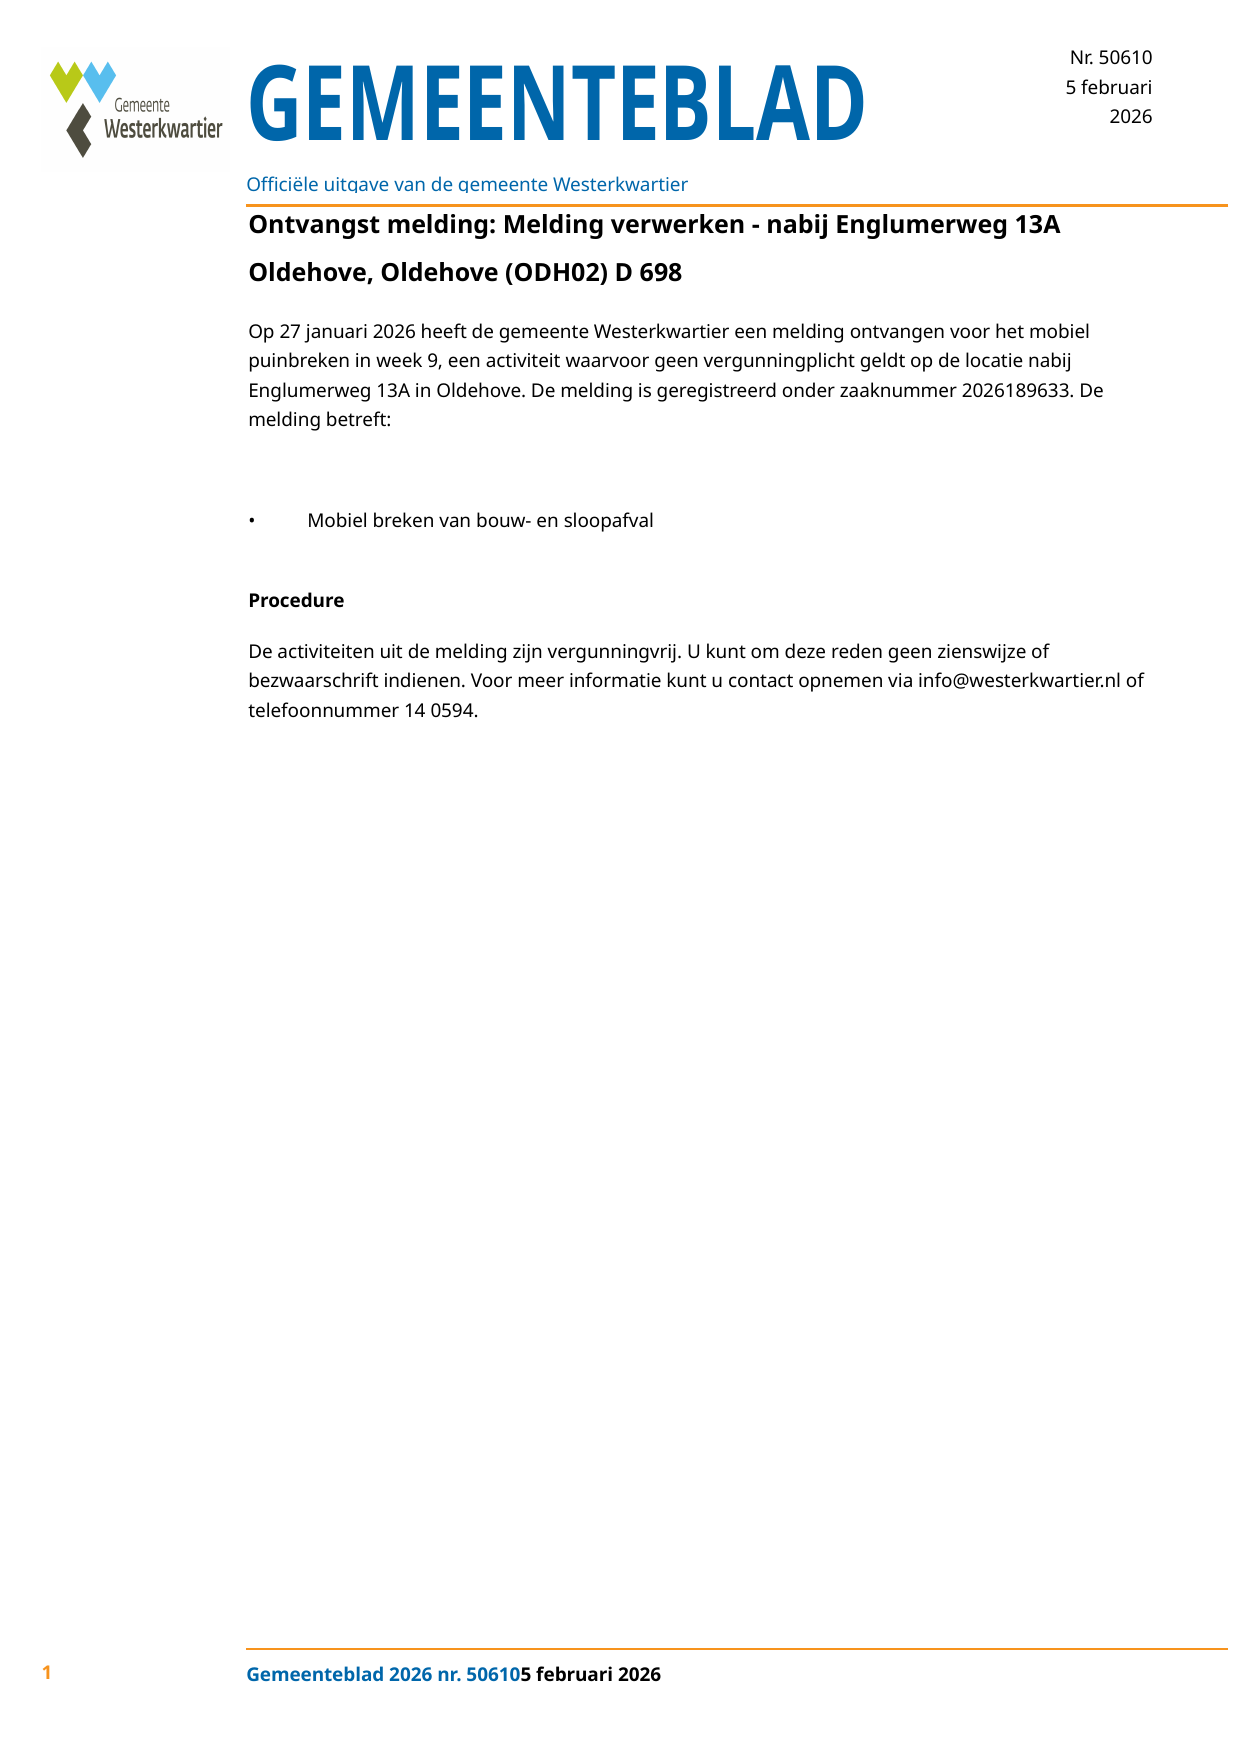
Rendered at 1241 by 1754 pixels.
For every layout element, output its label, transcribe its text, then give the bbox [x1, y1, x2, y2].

text Op 27 januari 2026 heeft de gemeente Westerkwartier een melding ontvangen voor het mobiel puinbreken in week 9, een activiteit waarvoor geen vergunningplicht geldt op de locatie nabij Englumerweg 13A in Oldehove. De melding is geregistreerd onder zaaknummer 2026189633. De melding betreft: [248, 318, 1152, 432]
text Procedure [248, 587, 1152, 613]
picture [41, 47, 231, 172]
text De activiteiten uit de melding zijn vergunningvrij. U kunt om deze reden geen zienswijze of bezwaarschrift indienen. Voor meer informatie kunt u contact opnemen via info@westerkwartier.nl of telefoonnummer 14 0594. [248, 638, 1152, 723]
list Mobiel breken van bouw- en sloopafval [248, 507, 1152, 533]
text Ontvangst melding: Melding verwerken - nabij Englumerweg 13A Oldehove, Oldehove (ODH02) D 698 [248, 207, 1152, 288]
